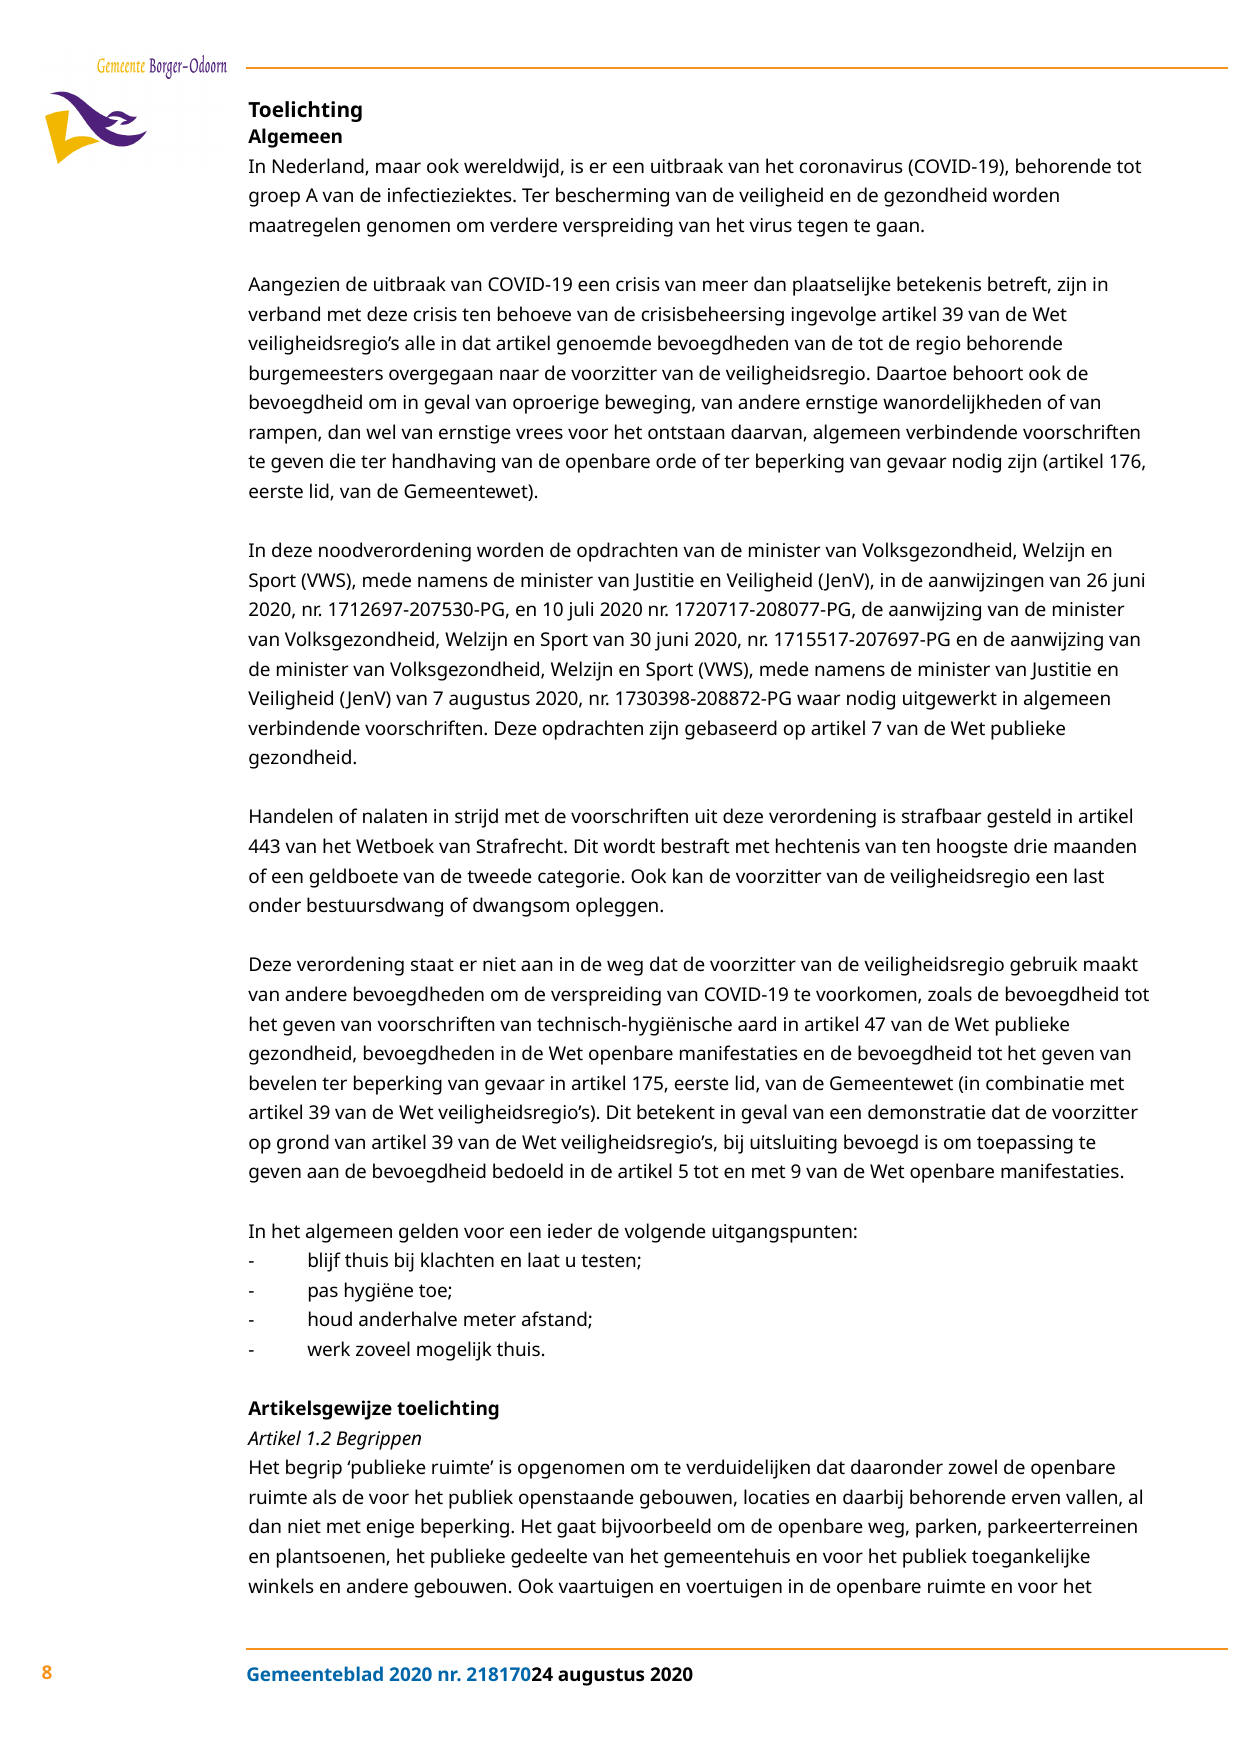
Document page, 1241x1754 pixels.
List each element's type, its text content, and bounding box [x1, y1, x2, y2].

list houd anderhalve meter afstand; [248, 1307, 1152, 1332]
text Toelichting [248, 95, 1152, 123]
list werk zoveel mogelijk thuis. [248, 1336, 1152, 1362]
picture [41, 47, 231, 172]
text Artikel 1.2 Begrippen [248, 1425, 1152, 1451]
text Het begrip ‘publieke ruimte’ is opgenomen om te verduidelijken dat daaronder zowel de openbare ruimte als de voor het publiek openstaande gebouwen, locaties en daarbij behorende erven vallen, al dan niet met enige beperking. Het gaat bijvoorbeeld om de openbare weg, parken, parkeerterreinen en plantsoenen, het publieke gedeelte van het gemeentehuis en voor het publiek toegankelijke winkels en andere gebouwen. Ook vaartuigen en voertuigen in de openbare ruimte en voor het [248, 1454, 1152, 1599]
list pas hygiëne toe; [248, 1277, 1152, 1303]
text Algemeen [248, 123, 1152, 149]
list blijf thuis bij klachten en laat u testen; [248, 1247, 1152, 1273]
text Artikelsgewijze toelichting [248, 1395, 1152, 1421]
text Deze verordening staat er niet aan in de weg dat de voorzitter van de veiligheidsregio gebruik maakt van andere bevoegdheden om de verspreiding van COVID-19 te voorkomen, zoals de bevoegdheid tot het geven van voorschriften van technisch-hygiënische aard in artikel 47 van de Wet publieke gezondheid, bevoegdheden in de Wet openbare manifestaties en de bevoegdheid tot het geven van bevelen ter beperking van gevaar in artikel 175, eerste lid, van de Gemeentewet (in combinatie met artikel 39 van de Wet veiligheidsregio’s). Dit betekent in geval van een demonstratie dat de voorzitter op grond van artikel 39 van de Wet veiligheidsregio’s, bij uitsluiting bevoegd is om toepassing te geven aan de bevoegdheid bedoeld in de artikel 5 tot en met 9 van de Wet openbare manifestaties. [248, 952, 1152, 1184]
text In deze noodverordening worden de opdrachten van de minister van Volksgezondheid, Welzijn en Sport (VWS), mede namens de minister van Justitie en Veiligheid (JenV), in de aanwijzingen van 26 juni 2020, nr. 1712697-207530-PG, en 10 juli 2020 nr. 1720717-208077-PG, de aanwijzing van de minister van Volksgezondheid, Welzijn en Sport van 30 juni 2020, nr. 1715517-207697-PG en de aanwijzing van de minister van Volksgezondheid, Welzijn en Sport (VWS), mede namens de minister van Justitie en Veiligheid (JenV) van 7 augustus 2020, nr. 1730398-208872-PG waar nodig uitgewerkt in algemeen verbindende voorschriften. Deze opdrachten zijn gebaseerd op artikel 7 van de Wet publieke gezondheid. [248, 537, 1152, 770]
text In Nederland, maar ook wereldwijd, is er een uitbraak van het coronavirus (COVID-19), behorende tot groep A van de infectieziektes. Ter bescherming van de veiligheid en de gezondheid worden maatregelen genomen om verdere verspreiding van het virus tegen te gaan. [248, 153, 1152, 238]
text Aangezien de uitbraak van COVID-19 een crisis van meer dan plaatselijke betekenis betreft, zijn in verband met deze crisis ten behoeve van de crisisbeheersing ingevolge artikel 39 van de Wet veiligheidsregio’s alle in dat artikel genoemde bevoegdheden van de tot de regio behorende burgemeesters overgegaan naar de voorzitter van de veiligheidsregio. Daartoe behoort ook de bevoegdheid om in geval van oproerige beweging, van andere ernstige wanordelijkheden of van rampen, dan wel van ernstige vrees voor het ontstaan daarvan, algemeen verbindende voorschriften te geven die ter handhaving van de openbare orde of ter beperking van gevaar nodig zijn (artikel 176, eerste lid, van de Gemeentewet). [248, 271, 1152, 504]
text Handelen of nalaten in strijd met de voorschriften uit deze verordening is strafbaar gesteld in artikel 443 van het Wetboek van Strafrecht. Dit wordt bestraft met hechtenis van ten hoogste drie maanden of een geldboete van de tweede categorie. Ook kan de voorzitter van de veiligheidsregio een last onder bestuursdwang of dwangsom opleggen. [248, 804, 1152, 918]
text In het algemeen gelden voor een ieder de volgende uitgangspunten: [248, 1218, 1152, 1244]
